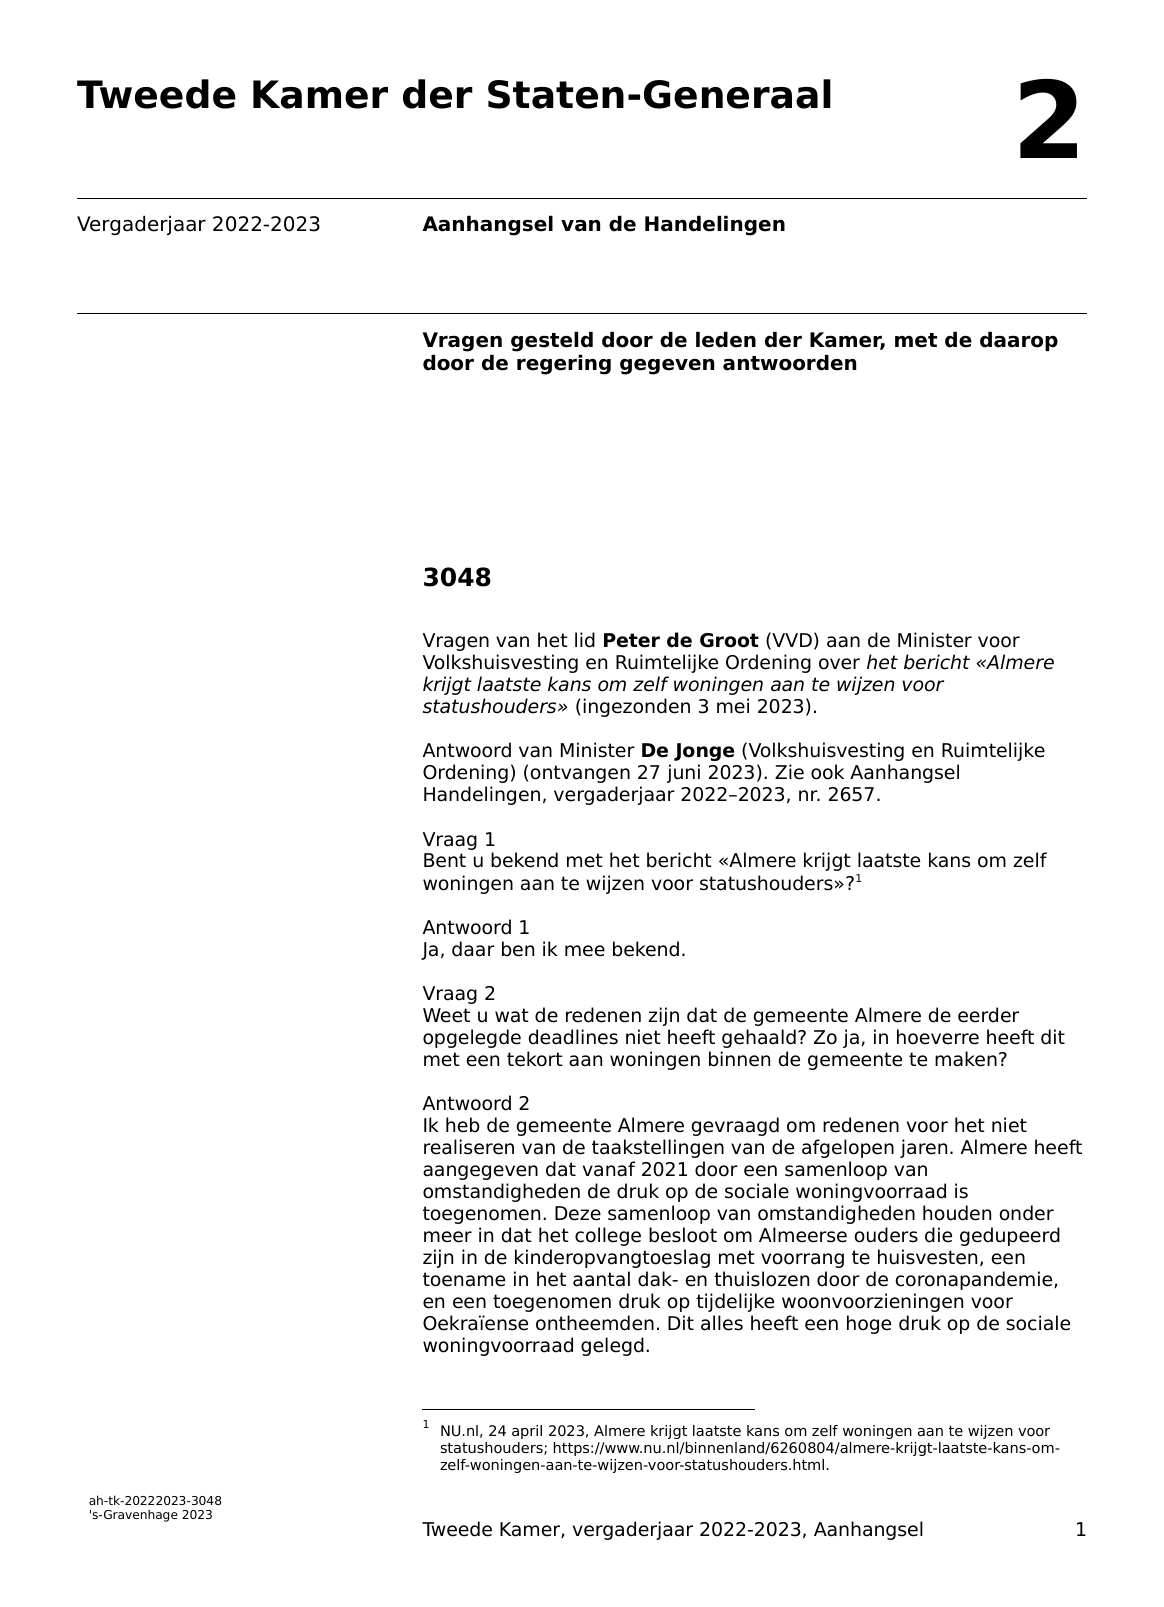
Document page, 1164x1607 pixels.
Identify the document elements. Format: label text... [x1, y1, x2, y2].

table_cell [77, 314, 422, 375]
table_cell Vragen gesteld door de leden der Kamer, met de daarop door de regering gegeven antwoorden [422, 314, 1087, 375]
text Bent u bekend met het bericht «Almere krijgt laatste kans om zelf woningen aan te wijzen voor statushouders»? [422, 850, 1087, 894]
text NU.nl, 24 april 2023, Almere krijgt laatste kans om zelf woningen aan te wijzen voor statushouders; https://www.nu.nl/binnenland/6260804/almere-krijgt-laatste-kans-om-zelf-woningen-aan-te-wijzen-voor-statushouders.html. [422, 1418, 1087, 1474]
table_header 2 [886, 59, 1087, 198]
table_cell Aanhangsel van de Handelingen [422, 199, 1087, 313]
text Weet u wat de redenen zijn dat de gemeente Almere de eerder opgelegde deadlines niet heeft gehaald? Zo ja, in hoeverre heeft dit met een tekort aan woningen binnen de gemeente te maken? [422, 1005, 1087, 1071]
table_cell Vergaderjaar 2022-2023 [77, 199, 422, 313]
text Antwoord 2 [422, 1093, 1087, 1115]
text 's-Gravenhage 2023 [88, 1508, 323, 1522]
text 3048 [422, 563, 1087, 592]
text Ja, daar ben ik mee bekend. [422, 938, 1087, 961]
text Ik heb de gemeente Almere gevraagd om redenen voor het niet realiseren van de taakstellingen van de afgelopen jaren. Almere heeft aangegeven dat vanaf 2021 door een samenloop van omstandigheden de druk op de sociale woningvoorraad is toegenomen. Deze samenloop van omstandigheden houden onder meer in dat het college besloot om Almeerse ouders die gedupeerd zijn in de kinderopvangtoeslag met voorrang te huisvesten, een toename in het aantal dak- en thuislozen door de coronapandemie, en een toegenomen druk op tijdelijke woonvoorzieningen voor Oekraïense ontheemden. Dit alles heeft een hoge druk op de sociale woningvoorraad gelegd. [422, 1115, 1087, 1357]
text Antwoord van Minister De Jonge (Volkshuisvesting en Ruimtelijke Ordening) (ontvangen 27 juni 2023). Zie ook Aanhangsel Handelingen, vergaderjaar 2022–2023, nr. 2657. [422, 740, 1087, 806]
text Antwoord 1 [422, 917, 1087, 938]
table_header Tweede Kamer der Staten-Generaal [77, 59, 886, 198]
text ah-tk-20222023-3048 [88, 1494, 323, 1508]
text Vraag 1 [422, 828, 1087, 850]
text Vragen van het lid Peter de Groot (VVD) aan de Minister voor Volkshuisvesting en Ruimtelijke Ordening over het bericht «Almere krijgt laatste kans om zelf woningen aan te wijzen voor statushouders» (ingezonden 3 mei 2023). [422, 630, 1087, 718]
text Vraag 2 [422, 983, 1087, 1005]
